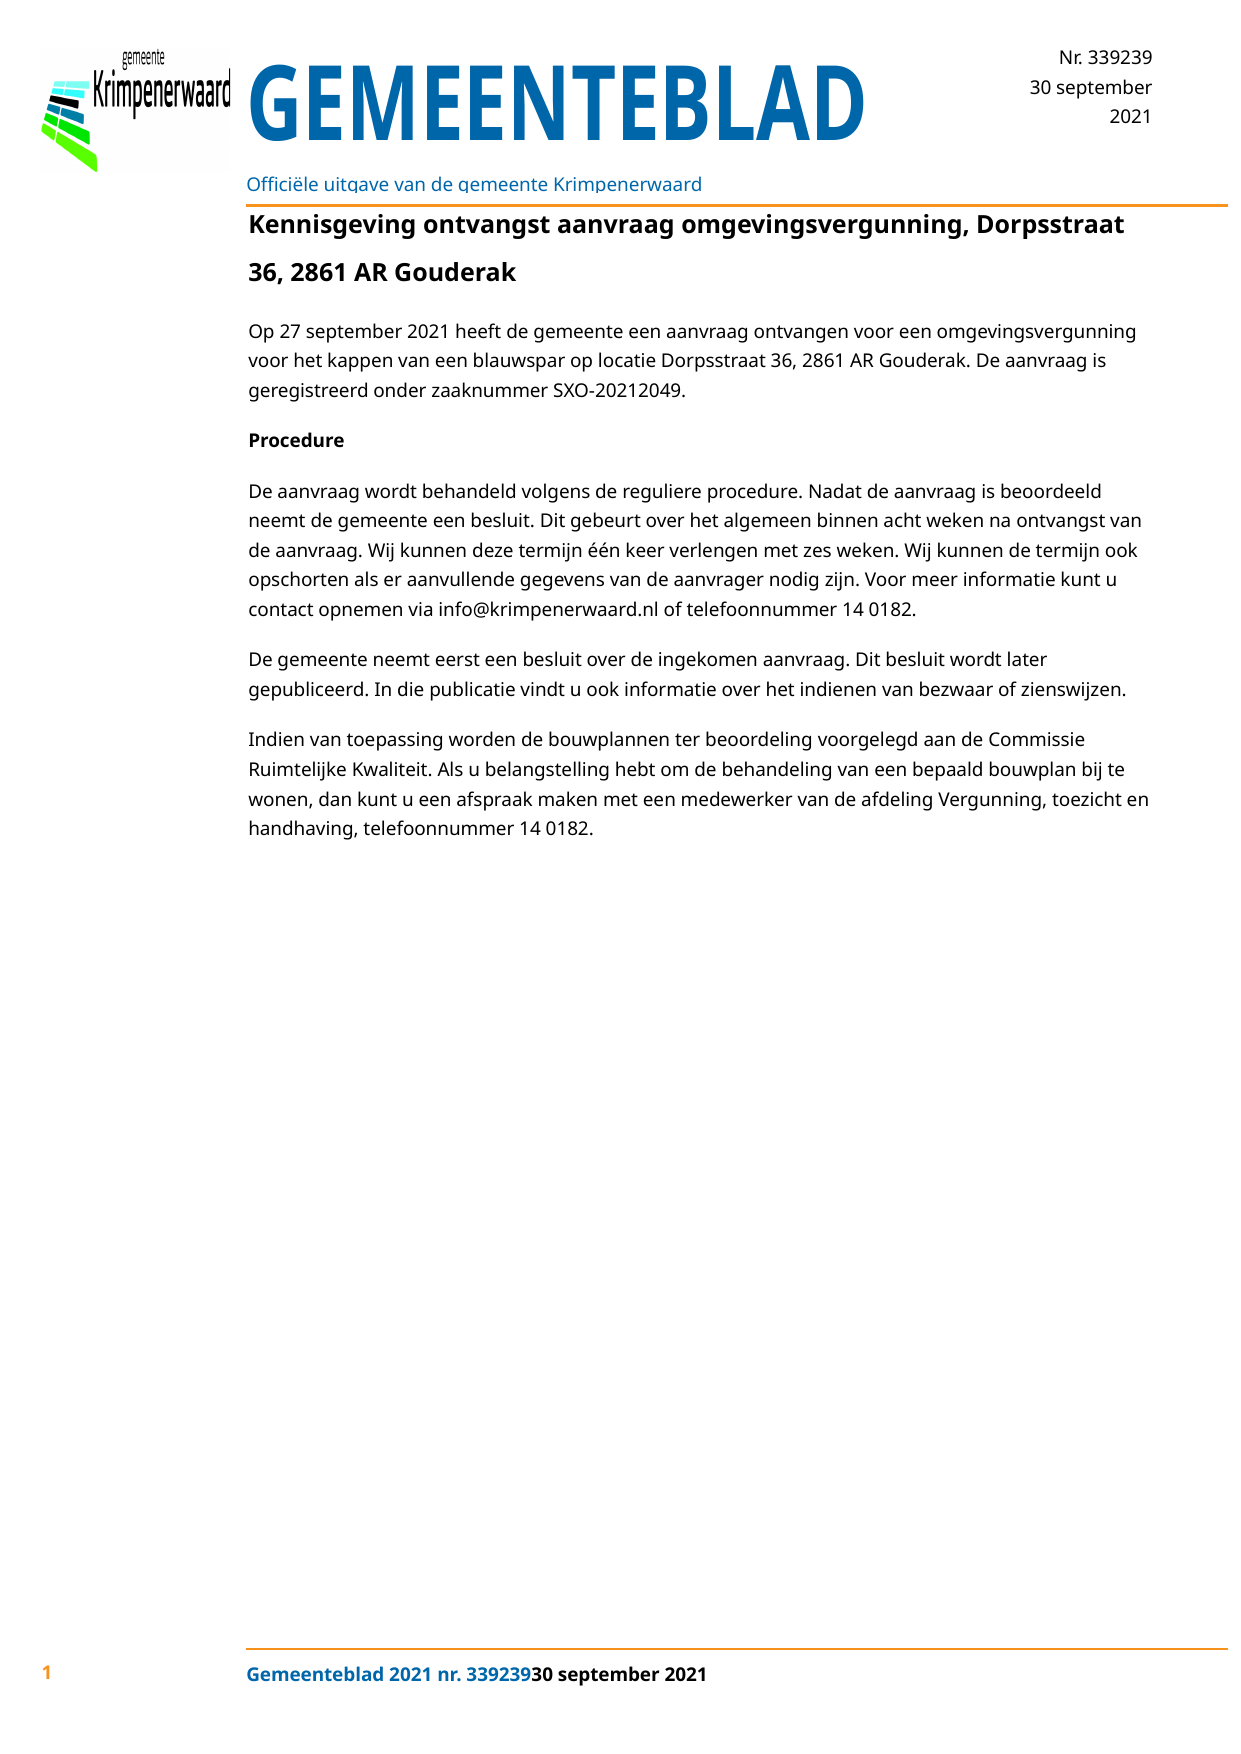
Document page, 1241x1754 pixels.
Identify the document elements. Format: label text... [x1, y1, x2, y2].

text Indien van toepassing worden de bouwplannen ter beoordeling voorgelegd aan de Commissie Ruimtelijke Kwaliteit. Als u belangstelling hebt om de behandeling van een bepaald bouwplan bij te wonen, dan kunt u een afspraak maken met een medewerker van de afdeling Vergunning, toezicht en handhaving, telefoonnummer 14 0182. [248, 727, 1152, 841]
text Kennisgeving ontvangst aanvraag omgevingsvergunning, Dorpsstraat 36, 2861 AR Gouderak [248, 207, 1152, 288]
picture [41, 47, 231, 172]
text Procedure [248, 427, 1152, 453]
text De aanvraag wordt behandeld volgens de reguliere procedure. Nadat de aanvraag is beoordeeld neemt de gemeente een besluit. Dit gebeurt over het algemeen binnen acht weken na ontvangst van de aanvraag. Wij kunnen deze termijn één keer verlengen met zes weken. Wij kunnen de termijn ook opschorten als er aanvullende gegevens van de aanvrager nodig zijn. Voor meer informatie kunt u contact opnemen via info@krimpenerwaard.nl of telefoonnummer 14 0182. [248, 478, 1152, 622]
text Op 27 september 2021 heeft de gemeente een aanvraag ontvangen voor een omgevingsvergunning voor het kappen van een blauwspar op locatie Dorpsstraat 36, 2861 AR Gouderak. De aanvraag is geregistreerd onder zaaknummer SXO-20212049. [248, 318, 1152, 403]
text De gemeente neemt eerst een besluit over de ingekomen aanvraag. Dit besluit wordt later gepubliceerd. In die publicatie vindt u ook informatie over het indienen van bezwaar of zienswijzen. [248, 647, 1152, 702]
